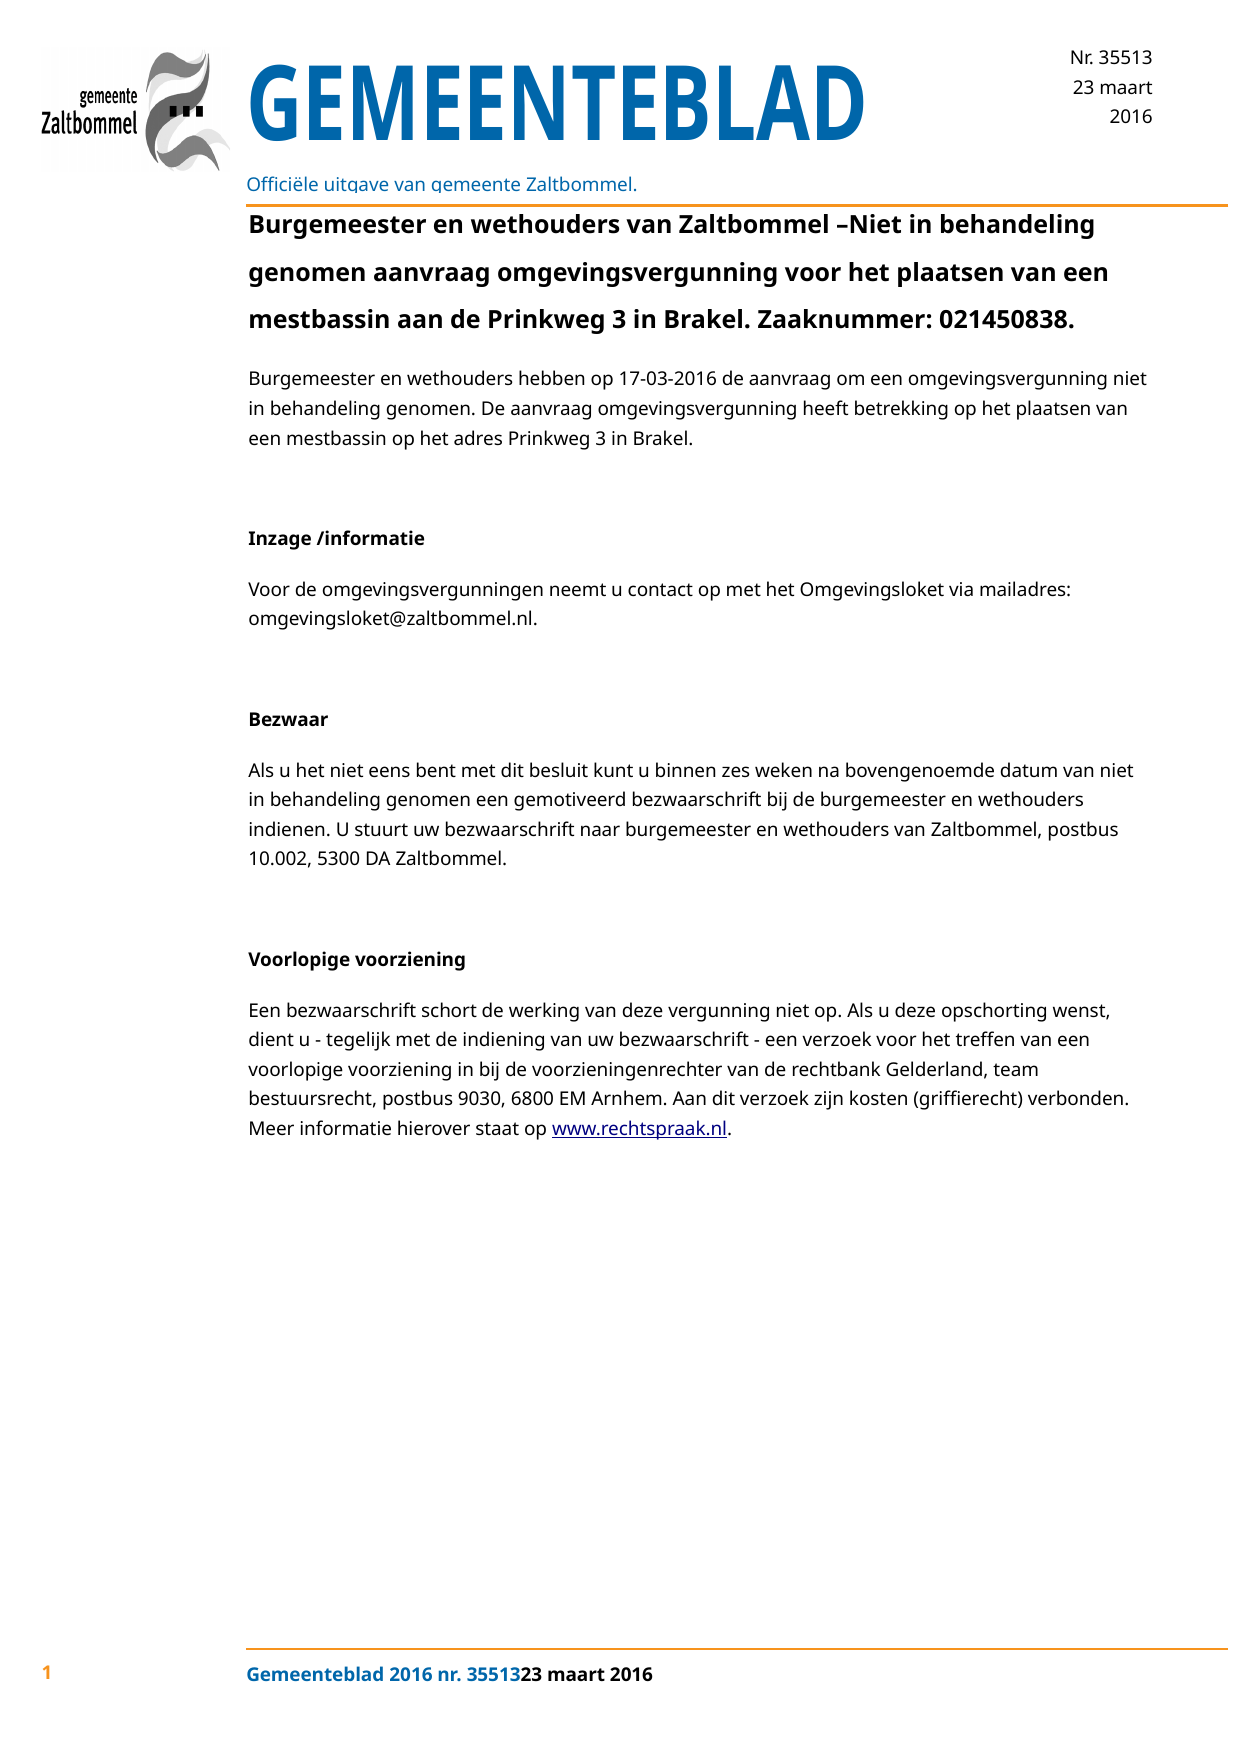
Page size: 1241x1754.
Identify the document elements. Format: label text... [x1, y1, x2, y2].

picture [41, 47, 231, 172]
text Bezwaar [248, 706, 1152, 732]
text Als u het niet eens bent met dit besluit kunt u binnen zes weken na bovengenoemde datum van niet in behandeling genomen een gemotiveerd bezwaarschrift bij de burgemeester en wethouders indienen. U stuurt uw bezwaarschrift naar burgemeester en wethouders van Zaltbommel, postbus 10.002, 5300 DA Zaltbommel. [248, 757, 1152, 871]
text Inzage /informatie [248, 526, 1152, 551]
text Voor de omgevingsvergunningen neemt u contact op met het Omgevingsloket via mailadres: omgevingsloket@zaltbommel.nl. [248, 576, 1152, 631]
text Voorlopige voorziening [248, 946, 1152, 972]
text Burgemeester en wethouders van Zaltbommel –Niet in behandeling genomen aanvraag omgevingsvergunning voor het plaatsen van een mestbassin aan de Prinkweg 3 in Brakel. Zaaknummer: 021450838. [248, 207, 1152, 336]
text Een bezwaarschrift schort de werking van deze vergunning niet op. Als u deze opschorting wenst, dient u - tegelijk met de indiening van uw bezwaarschrift - een verzoek voor het treffen van een voorlopige voorziening in bij de voorzieningenrechter van de rechtbank Gelderland, team bestuursrecht, postbus 9030, 6800 EM Arnhem. Aan dit verzoek zijn kosten (griffierecht) verbonden. Meer informatie hierover staat op www.rechtspraak.nl. [248, 997, 1152, 1141]
text Burgemeester en wethouders hebben op 17-03-2016 de aanvraag om een omgevingsvergunning niet in behandeling genomen. De aanvraag omgevingsvergunning heeft betrekking op het plaatsen van een mestbassin op het adres Prinkweg 3 in Brakel. [248, 366, 1152, 450]
